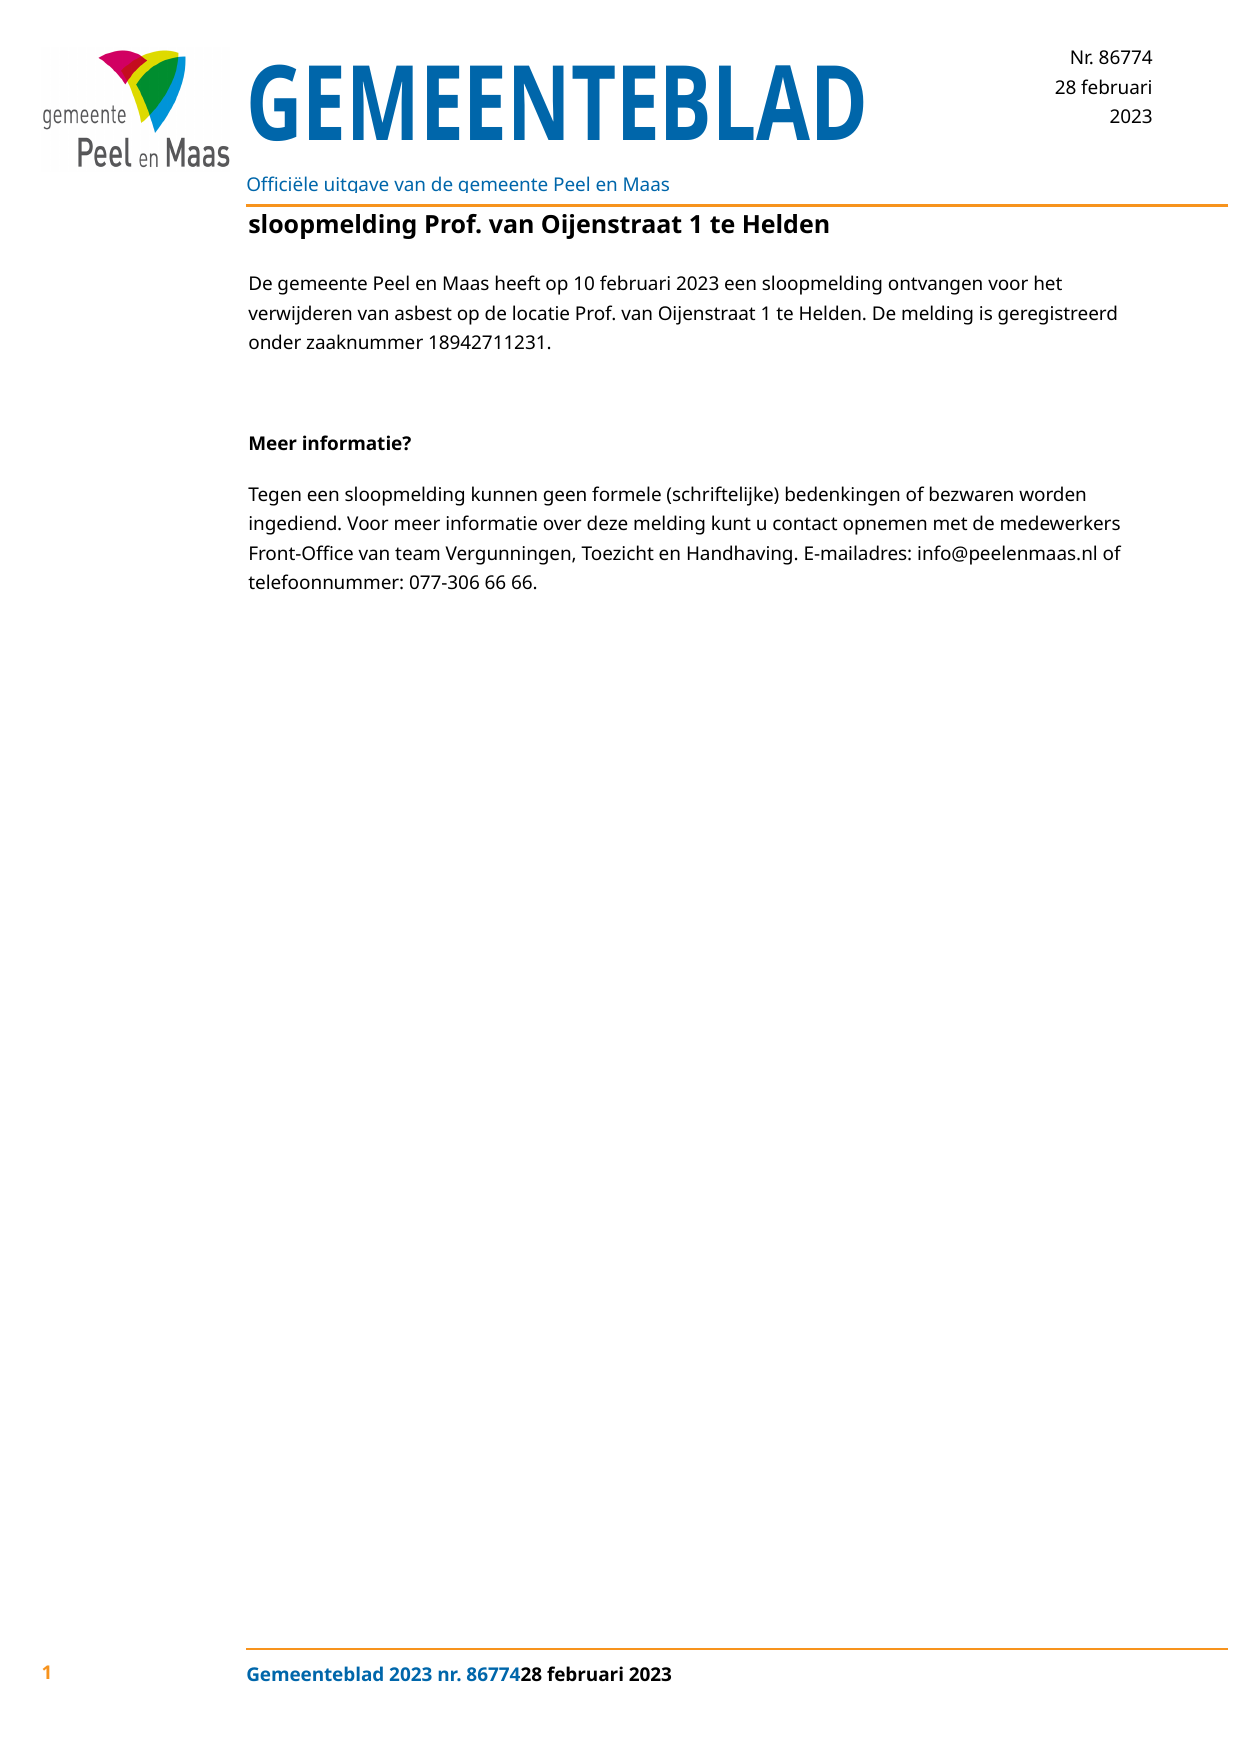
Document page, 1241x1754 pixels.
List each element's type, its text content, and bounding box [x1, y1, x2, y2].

text sloopmelding Prof. van Oijenstraat 1 te Helden [248, 207, 1152, 241]
picture [41, 47, 231, 172]
text Tegen een sloopmelding kunnen geen formele (schriftelijke) bedenkingen of bezwaren worden ingediend. Voor meer informatie over deze melding kunt u contact opnemen met de medewerkers Front-Office van team Vergunningen, Toezicht en Handhaving. E-mailadres: info@peelenmaas.nl of telefoonnummer: 077-306 66 66. [248, 481, 1152, 595]
text De gemeente Peel en Maas heeft op 10 februari 2023 een sloopmelding ontvangen voor het verwijderen van asbest op de locatie Prof. van Oijenstraat 1 te Helden. De melding is geregistreerd onder zaaknummer 18942711231. [248, 270, 1152, 355]
text Meer informatie? [248, 430, 1152, 456]
